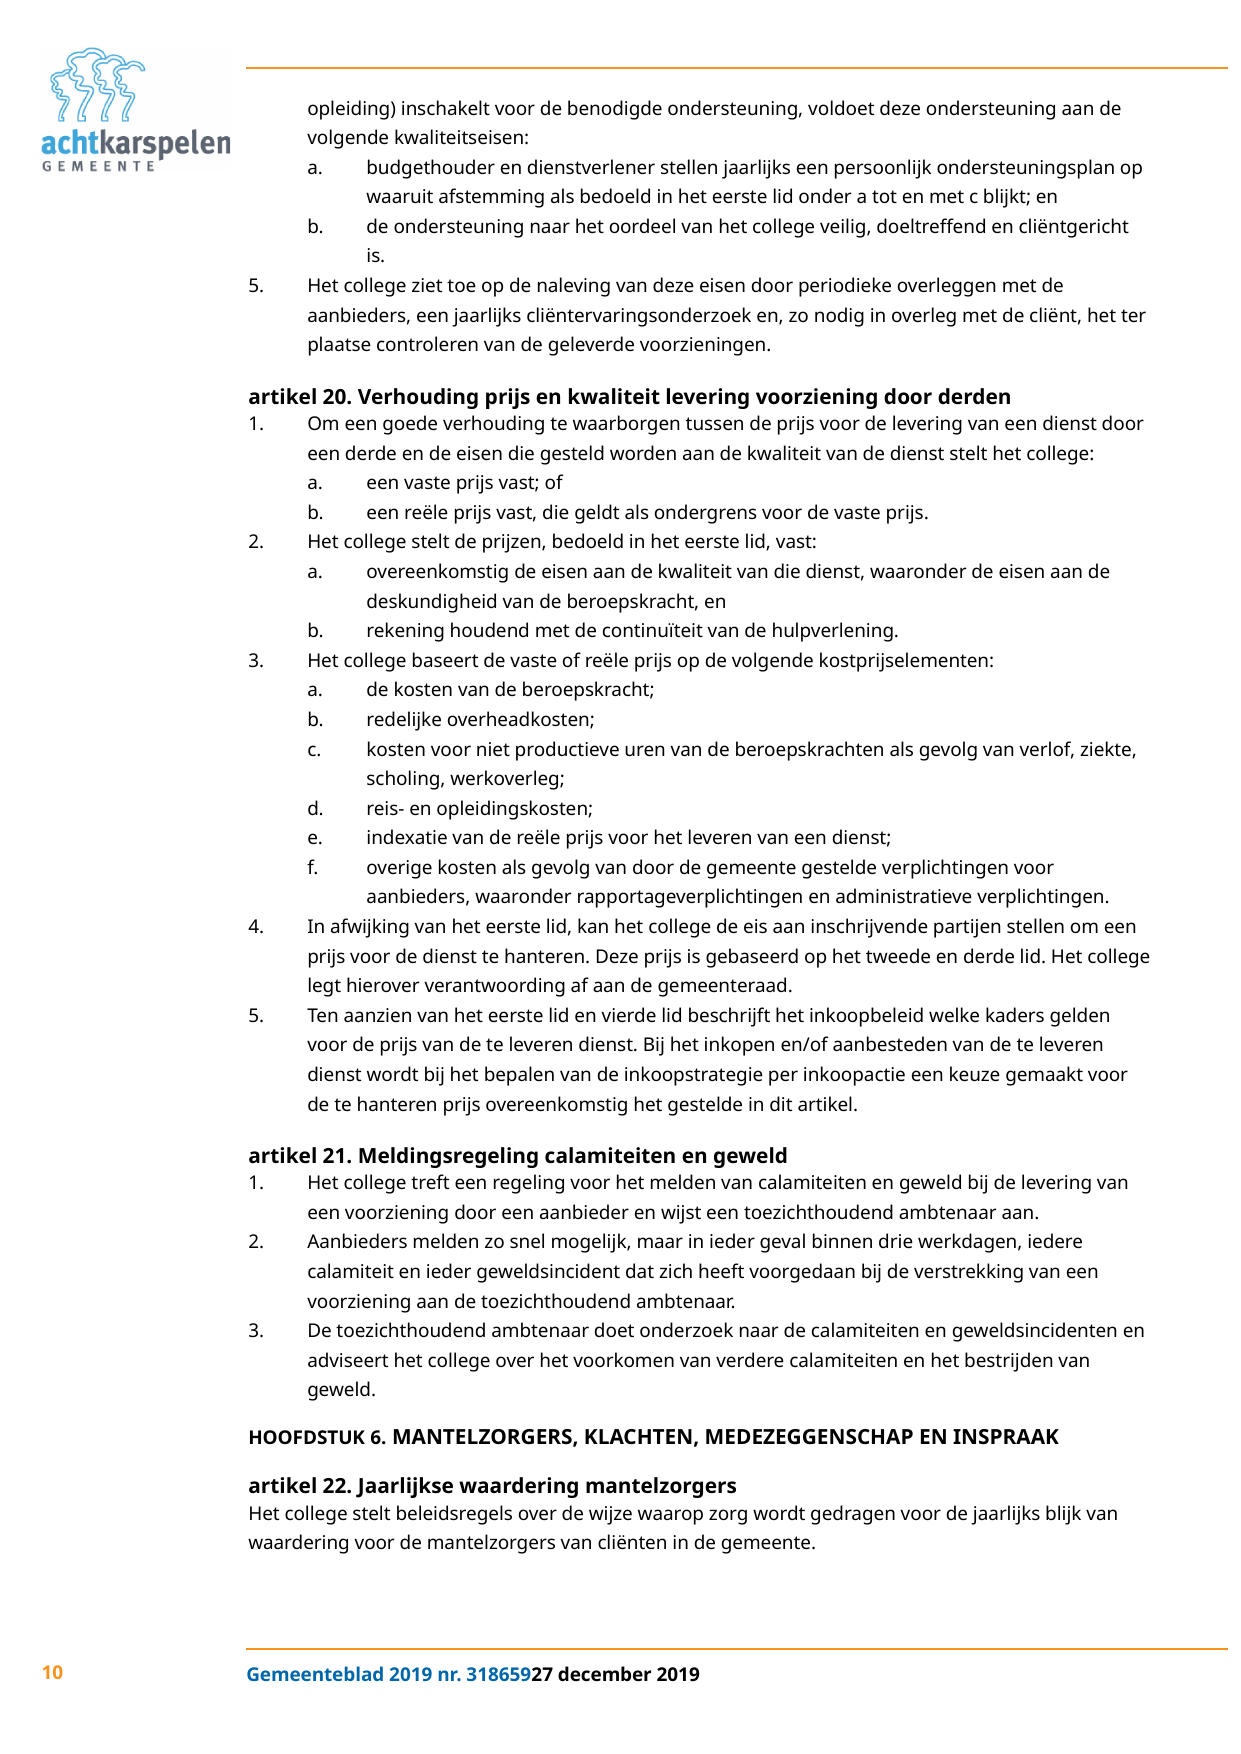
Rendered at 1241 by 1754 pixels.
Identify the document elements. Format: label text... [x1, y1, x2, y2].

list overeenkomstig de eisen aan de kwaliteit van die dienst, waaronder de eisen aan de deskundigheid van de beroepskracht, en [307, 558, 1152, 613]
list Ten aanzien van het eerste lid en vierde lid beschrijft het inkoopbeleid welke kaders gelden voor de prijs van de te leveren dienst. Bij het inkopen en/of aanbesteden van de te leveren dienst wordt bij het bepalen van de inkoopstrategie per inkoopactie een keuze gemaakt voor de te hanteren prijs overeenkomstig het gestelde in dit artikel. [248, 1002, 1152, 1116]
list Aanbieders melden zo snel mogelijk, maar in ieder geval binnen drie werkdagen, iedere calamiteit en ieder geweldsincident dat zich heeft voorgedaan bij de verstrekking van een voorziening aan de toezichthoudend ambtenaar. [248, 1229, 1152, 1314]
list de ondersteuning naar het oordeel van het college veilig, doeltreffend en cliëntgericht is. [307, 213, 1152, 268]
list reis- en opleidingskosten; [307, 795, 1152, 821]
text Het college stelt beleidsregels over de wijze waarop zorg wordt gedragen voor de jaarlijks blijk van waardering voor de mantelzorgers van cliënten in de gemeente. [248, 1500, 1152, 1555]
text artikel 21. Meldingsregeling calamiteiten en geweld [248, 1141, 1152, 1169]
list Het college treft een regeling voor het melden van calamiteiten en geweld bij de levering van een voorziening door een aanbieder en wijst een toezichthoudend ambtenaar aan. [248, 1169, 1152, 1225]
list budgethouder en dienstverlener stellen jaarlijks een persoonlijk ondersteuningsplan op waaruit afstemming als bedoeld in het eerste lid onder a tot en met c blijkt; en [307, 154, 1152, 209]
list rekening houdend met de continuïteit van de hulpverlening. [307, 617, 1152, 643]
list Om een goede verhouding te waarborgen tussen de prijs voor de levering van een dienst door een derde en de eisen die gesteld worden aan de kwaliteit van de dienst stelt het college: [248, 410, 1152, 466]
list een vaste prijs vast; of [307, 469, 1152, 495]
list In afwijking van het eerste lid, kan het college de eis aan inschrijvende partijen stellen om een prijs voor de dienst te hanteren. Deze prijs is gebaseerd op het tweede en derde lid. Het college legt hierover verantwoording af aan de gemeenteraad. [248, 913, 1152, 998]
text HOOFDSTUK 6. MANTELZORGERS, KLACHTEN, MEDEZEGGENSCHAP EN INSPRAAK [248, 1422, 1152, 1451]
list een reële prijs vast, die geldt als ondergrens voor de vaste prijs. [307, 499, 1152, 525]
list de kosten van de beroepskracht; [307, 677, 1152, 702]
list De toezichthoudend ambtenaar doet onderzoek naar de calamiteiten en geweldsincidenten en adviseert het college over het voorkomen van verdere calamiteiten en het bestrijden van geweld. [248, 1317, 1152, 1402]
text artikel 20. Verhouding prijs en kwaliteit levering voorziening door derden [248, 382, 1152, 410]
list indexatie van de reële prijs voor het leveren van een dienst; [307, 824, 1152, 850]
list Het college baseert de vaste of reële prijs op de volgende kostprijselementen: [248, 647, 1152, 673]
list opleiding) inschakelt voor de benodigde ondersteuning, voldoet deze ondersteuning aan de volgende kwaliteitseisen: [248, 95, 1152, 150]
text artikel 22. Jaarlijkse waardering mantelzorgers [248, 1472, 1152, 1500]
picture [41, 47, 231, 172]
list redelijke overheadkosten; [307, 706, 1152, 732]
list Het college ziet toe op de naleving van deze eisen door periodieke overleggen met de aanbieders, een jaarlijks cliëntervaringsonderzoek en, zo nodig in overleg met de cliënt, het ter plaatse controleren van de geleverde voorzieningen. [248, 272, 1152, 357]
list Het college stelt de prijzen, bedoeld in het eerste lid, vast: [248, 529, 1152, 554]
list kosten voor niet productieve uren van de beroepskrachten als gevolg van verlof, ziekte, scholing, werkoverleg; [307, 736, 1152, 791]
list overige kosten als gevolg van door de gemeente gestelde verplichtingen voor aanbieders, waaronder rapportageverplichtingen en administratieve verplichtingen. [307, 854, 1152, 909]
